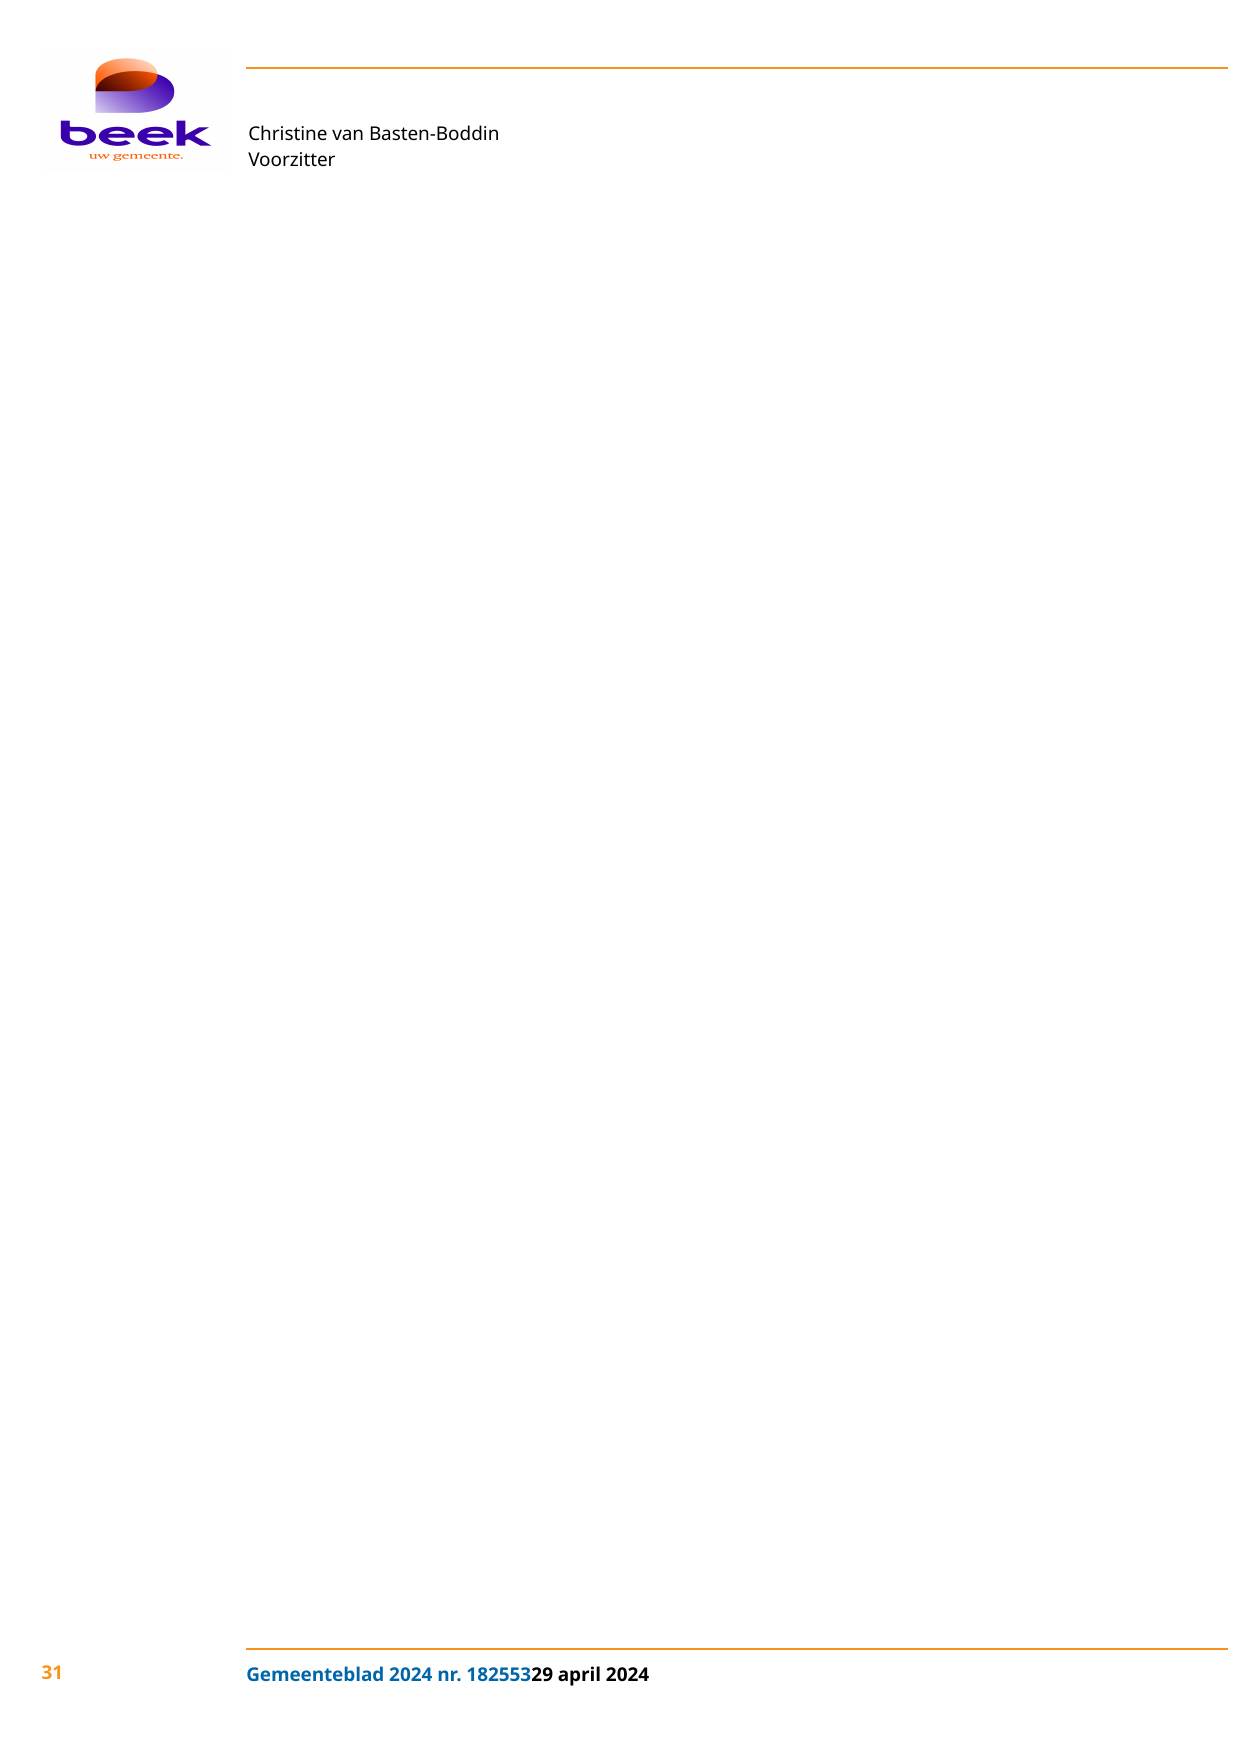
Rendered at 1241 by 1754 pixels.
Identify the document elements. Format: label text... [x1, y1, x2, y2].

text Christine van Basten-Boddin [248, 121, 1152, 146]
text Voorzitter [248, 146, 1152, 172]
picture [41, 47, 231, 172]
